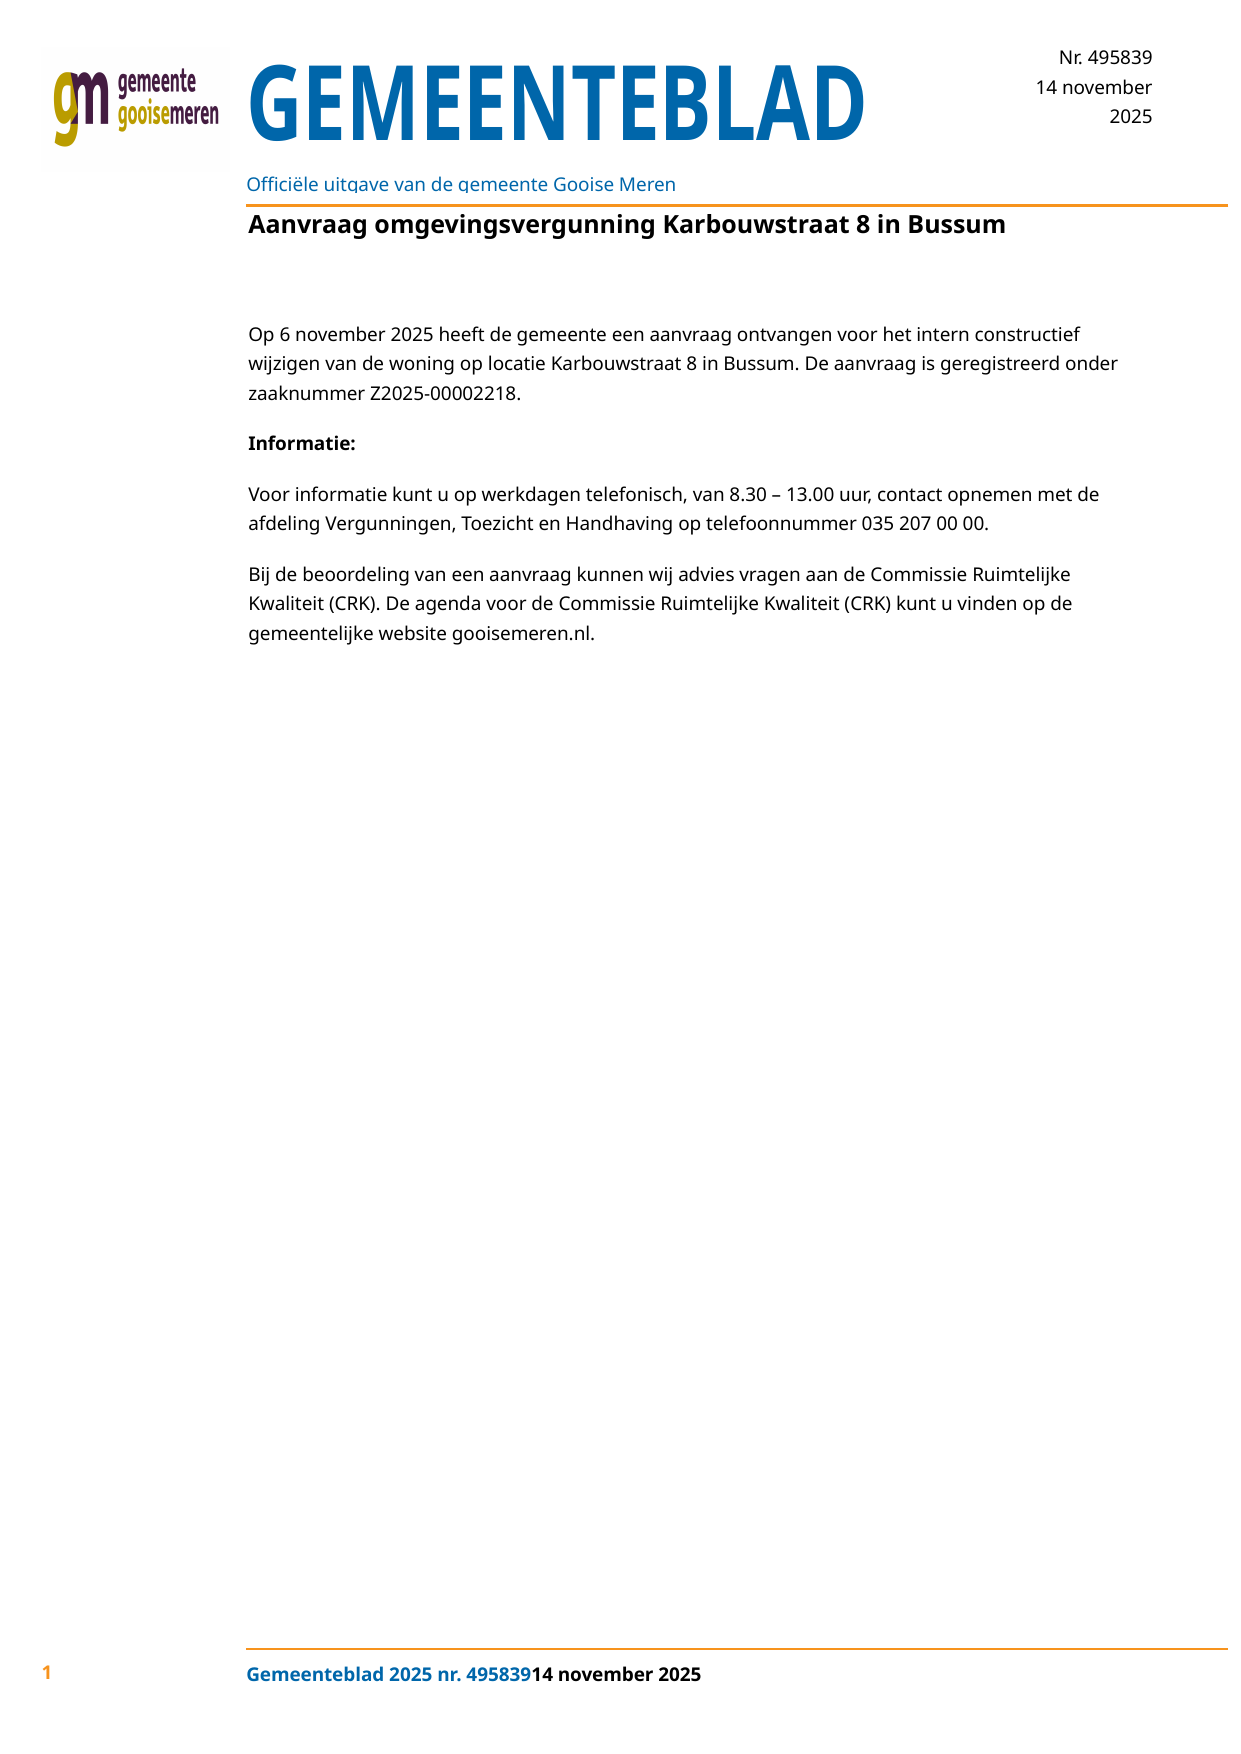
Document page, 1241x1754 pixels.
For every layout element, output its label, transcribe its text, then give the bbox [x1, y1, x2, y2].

text Informatie: [248, 430, 1152, 456]
text Op 6 november 2025 heeft de gemeente een aanvraag ontvangen voor het intern constructief wijzigen van de woning op locatie Karbouwstraat 8 in Bussum. De aanvraag is geregistreerd onder zaaknummer Z2025-00002218. [248, 321, 1152, 406]
text Bij de beoordeling van een aanvraag kunnen wij advies vragen aan de Commissie Ruimtelijke Kwaliteit (CRK). De agenda voor de Commissie Ruimtelijke Kwaliteit (CRK) kunt u vinden op de gemeentelijke website gooisemeren.nl. [248, 561, 1152, 646]
text Aanvraag omgevingsvergunning Karbouwstraat 8 in Bussum [248, 207, 1152, 241]
text Voor informatie kunt u op werkdagen telefonisch, van 8.30 – 13.00 uur, contact opnemen met de afdeling Vergunningen, Toezicht en Handhaving op telefoonnummer 035 207 00 00. [248, 481, 1152, 536]
picture [41, 47, 231, 172]
